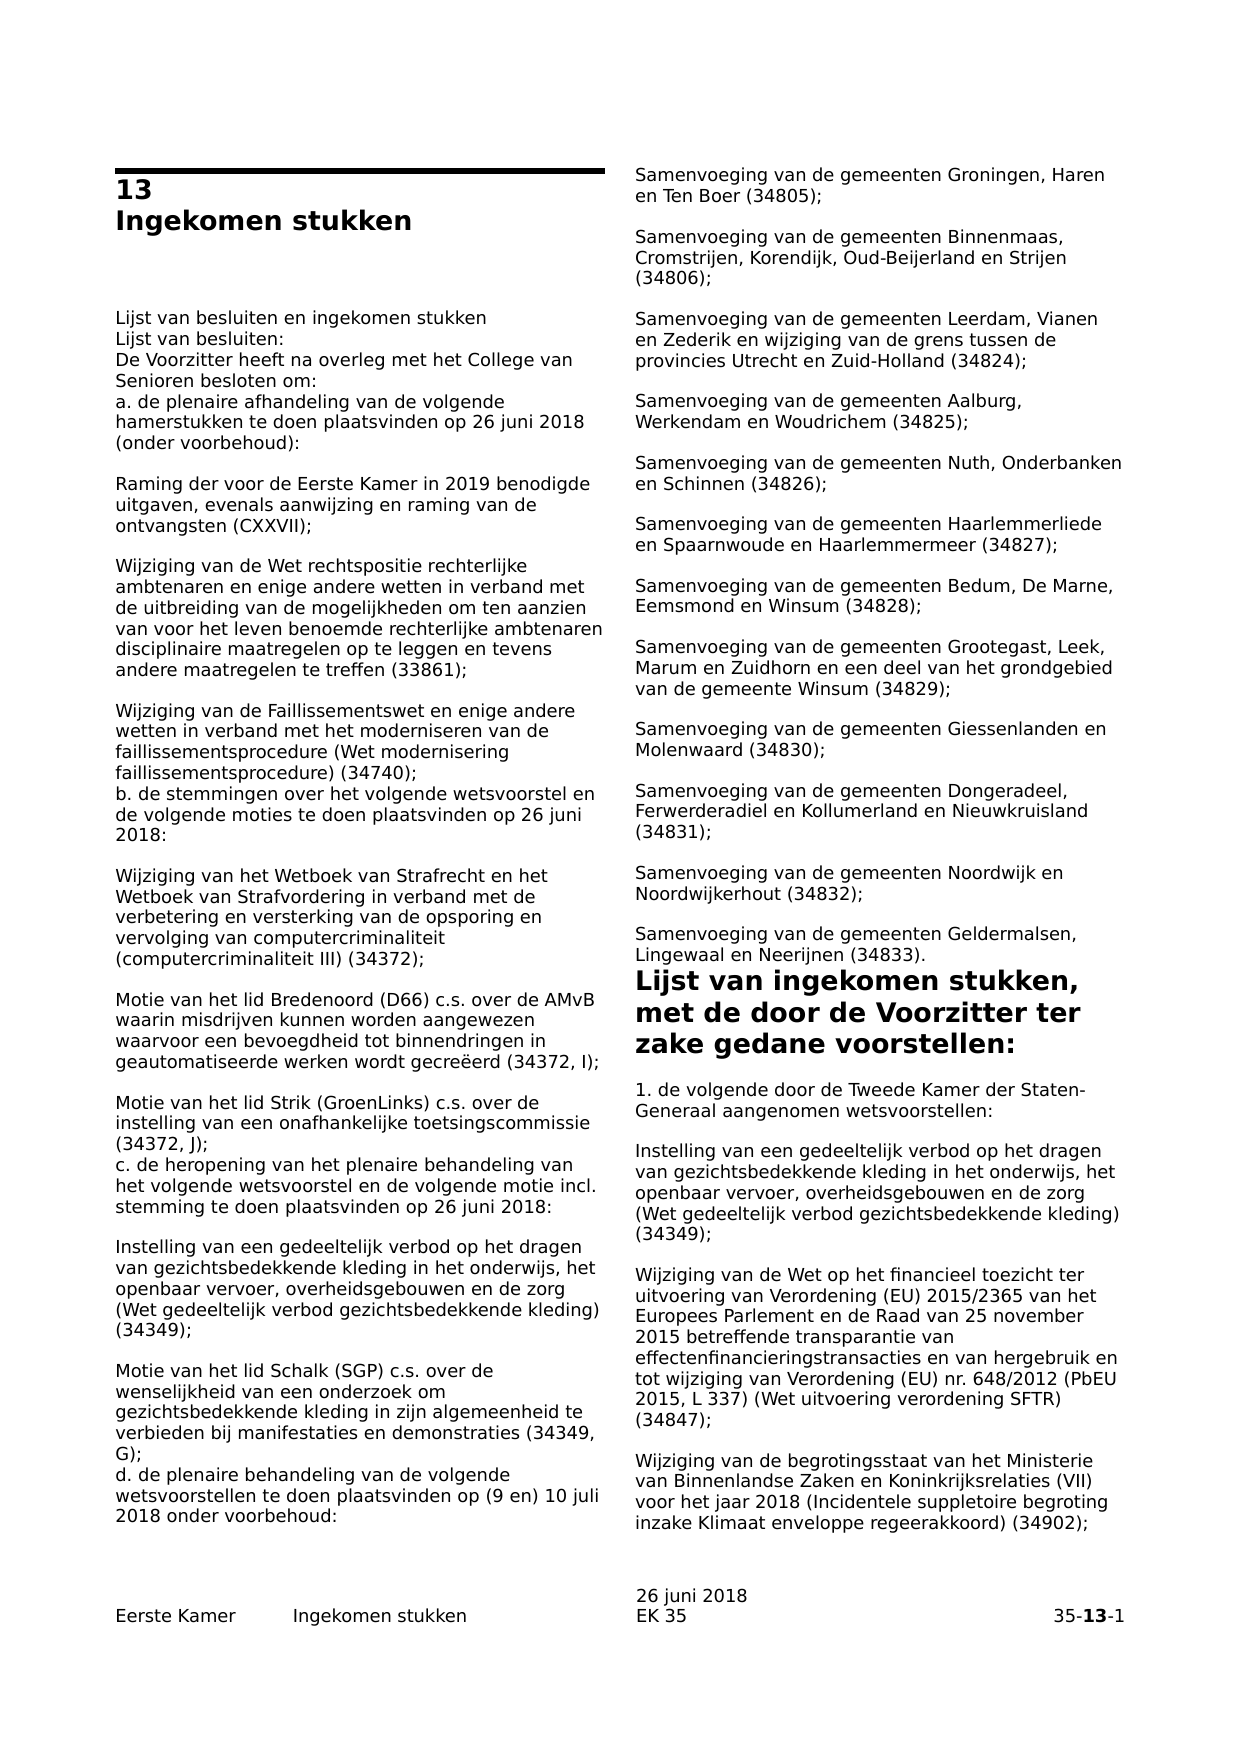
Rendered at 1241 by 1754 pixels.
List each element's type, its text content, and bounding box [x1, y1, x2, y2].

text Motie van het lid Bredenoord (D66) c.s. over de AMvB waarin misdrijven kunnen worden aangewezen waarvoor een bevoegdheid tot binnendringen in geautomatiseerde werken wordt gecreëerd (34372, I); [115, 989, 605, 1072]
text Wijziging van de Wet rechtspositie rechterlijke ambtenaren en enige andere wetten in verband met de uitbreiding van de mogelijkheden om ten aanzien van voor het leven benoemde rechterlijke ambtenaren disciplinaire maatregelen op te leggen en tevens andere maatregelen te treffen (33861); [115, 556, 605, 681]
text Samenvoeging van de gemeenten Binnenmaas, Cromstrijen, Korendijk, Oud-Beijerland en Strijen (34806); [635, 227, 1125, 289]
text a. de plenaire afhandeling van de volgende hamerstukken te doen plaatsvinden op 26 juni 2018 (onder voorbehoud): [115, 391, 605, 454]
text d. de plenaire behandeling van de volgende wetsvoorstellen te doen plaatsvinden op (9 en) 10 juli 2018 onder voorbehoud: [115, 1464, 605, 1527]
text Samenvoeging van de gemeenten Aalburg, Werkendam en Woudrichem (34825); [635, 391, 1125, 433]
text Samenvoeging van de gemeenten Groningen, Haren en Ten Boer (34805); [635, 165, 1125, 207]
text Wijziging van het Wetboek van Strafrecht en het Wetboek van Strafvordering in verband met de verbetering en versterking van de opsporing en vervolging van computercriminaliteit (computercriminaliteit III) (34372); [115, 866, 605, 969]
text c. de heropening van het plenaire behandeling van het volgende wetsvoorstel en de volgende motie incl. stemming te doen plaatsvinden op 26 juni 2018: [115, 1155, 605, 1217]
title Lijst van ingekomen stukken, met de door de Voorzitter ter zake gedane voorstellen: [635, 966, 1125, 1059]
text Samenvoeging van de gemeenten Grootegast, Leek, Marum en Zuidhorn en een deel van het grondgebied van de gemeente Winsum (34829); [635, 637, 1125, 699]
text Instelling van een gedeeltelijk verbod op het dragen van gezichtsbedekkende kleding in het onderwijs, het openbaar vervoer, overheidsgebouwen en de zorg (Wet gedeeltelijk verbod gezichtsbedekkende kleding) (34349); [115, 1237, 605, 1341]
text Samenvoeging van de gemeenten Nuth, Onderbanken en Schinnen (34826); [635, 453, 1125, 494]
text Samenvoeging van de gemeenten Noordwijk en Noordwijkerhout (34832); [635, 863, 1125, 904]
text Instelling van een gedeeltelijk verbod op het dragen van gezichtsbedekkende kleding in het onderwijs, het openbaar vervoer, overheidsgebouwen en de zorg (Wet gedeeltelijk verbod gezichtsbedekkende kleding) (34349); [635, 1141, 1125, 1245]
text Motie van het lid Schalk (SGP) c.s. over de wenselijkheid van een onderzoek om gezichtsbedekkende kleding in zijn algemeenheid te verbieden bij manifestaties en demonstraties (34349, G); [115, 1361, 605, 1464]
text Samenvoeging van de gemeenten Geldermalsen, Lingewaal en Neerijnen (34833). [635, 924, 1125, 966]
text Samenvoeging van de gemeenten Giessenlanden en Molenwaard (34830); [635, 719, 1125, 761]
title 13 Ingekomen stukken [115, 174, 605, 237]
text Samenvoeging van de gemeenten Dongeradeel, Ferwerderadiel en Kollumerland en Nieuwkruisland (34831); [635, 781, 1125, 843]
text b. de stemmingen over het volgende wetsvoorstel en de volgende moties te doen plaatsvinden op 26 juni 2018: [115, 783, 605, 846]
text Lijst van besluiten en ingekomen stukken [115, 308, 605, 329]
text Raming der voor de Eerste Kamer in 2019 benodigde uitgaven, evenals aanwijzing en raming van de ontvangsten (CXXVII); [115, 474, 605, 536]
text 1. de volgende door de Tweede Kamer der Staten-Generaal aangenomen wetsvoorstellen: [635, 1079, 1125, 1121]
text Wijziging van de begrotingsstaat van het Ministerie van Binnenlandse Zaken en Koninkrijksrelaties (VII) voor het jaar 2018 (Incidentele suppletoire begroting inzake Klimaat enveloppe regeerakkoord) (34902); [635, 1451, 1125, 1533]
text Samenvoeging van de gemeenten Haarlemmerliede en Spaarnwoude en Haarlemmermeer (34827); [635, 514, 1125, 556]
text Samenvoeging van de gemeenten Bedum, De Marne, Eemsmond en Winsum (34828); [635, 576, 1125, 617]
text Motie van het lid Strik (GroenLinks) c.s. over de instelling van een onafhankelijke toetsingscommissie (34372, J); [115, 1092, 605, 1155]
text Wijziging van de Wet op het financieel toezicht ter uitvoering van Verordening (EU) 2015/2365 van het Europees Parlement en de Raad van 25 november 2015 betreffende transparantie van effectenfinancieringstransacties en van hergebruik en tot wijziging van Verordening (EU) nr. 648/2012 (PbEU 2015, L 337) (Wet uitvoering verordening SFTR) (34847); [635, 1265, 1125, 1431]
text Wijziging van de Faillissementswet en enige andere wetten in verband met het moderniseren van de faillissementsprocedure (Wet modernisering faillissementsprocedure) (34740); [115, 701, 605, 783]
text Lijst van besluiten: [115, 329, 605, 350]
text De Voorzitter heeft na overleg met het College van Senioren besloten om: [115, 350, 605, 391]
text Samenvoeging van de gemeenten Leerdam, Vianen en Zederik en wijziging van de grens tussen de provincies Utrecht en Zuid-Holland (34824); [635, 309, 1125, 371]
